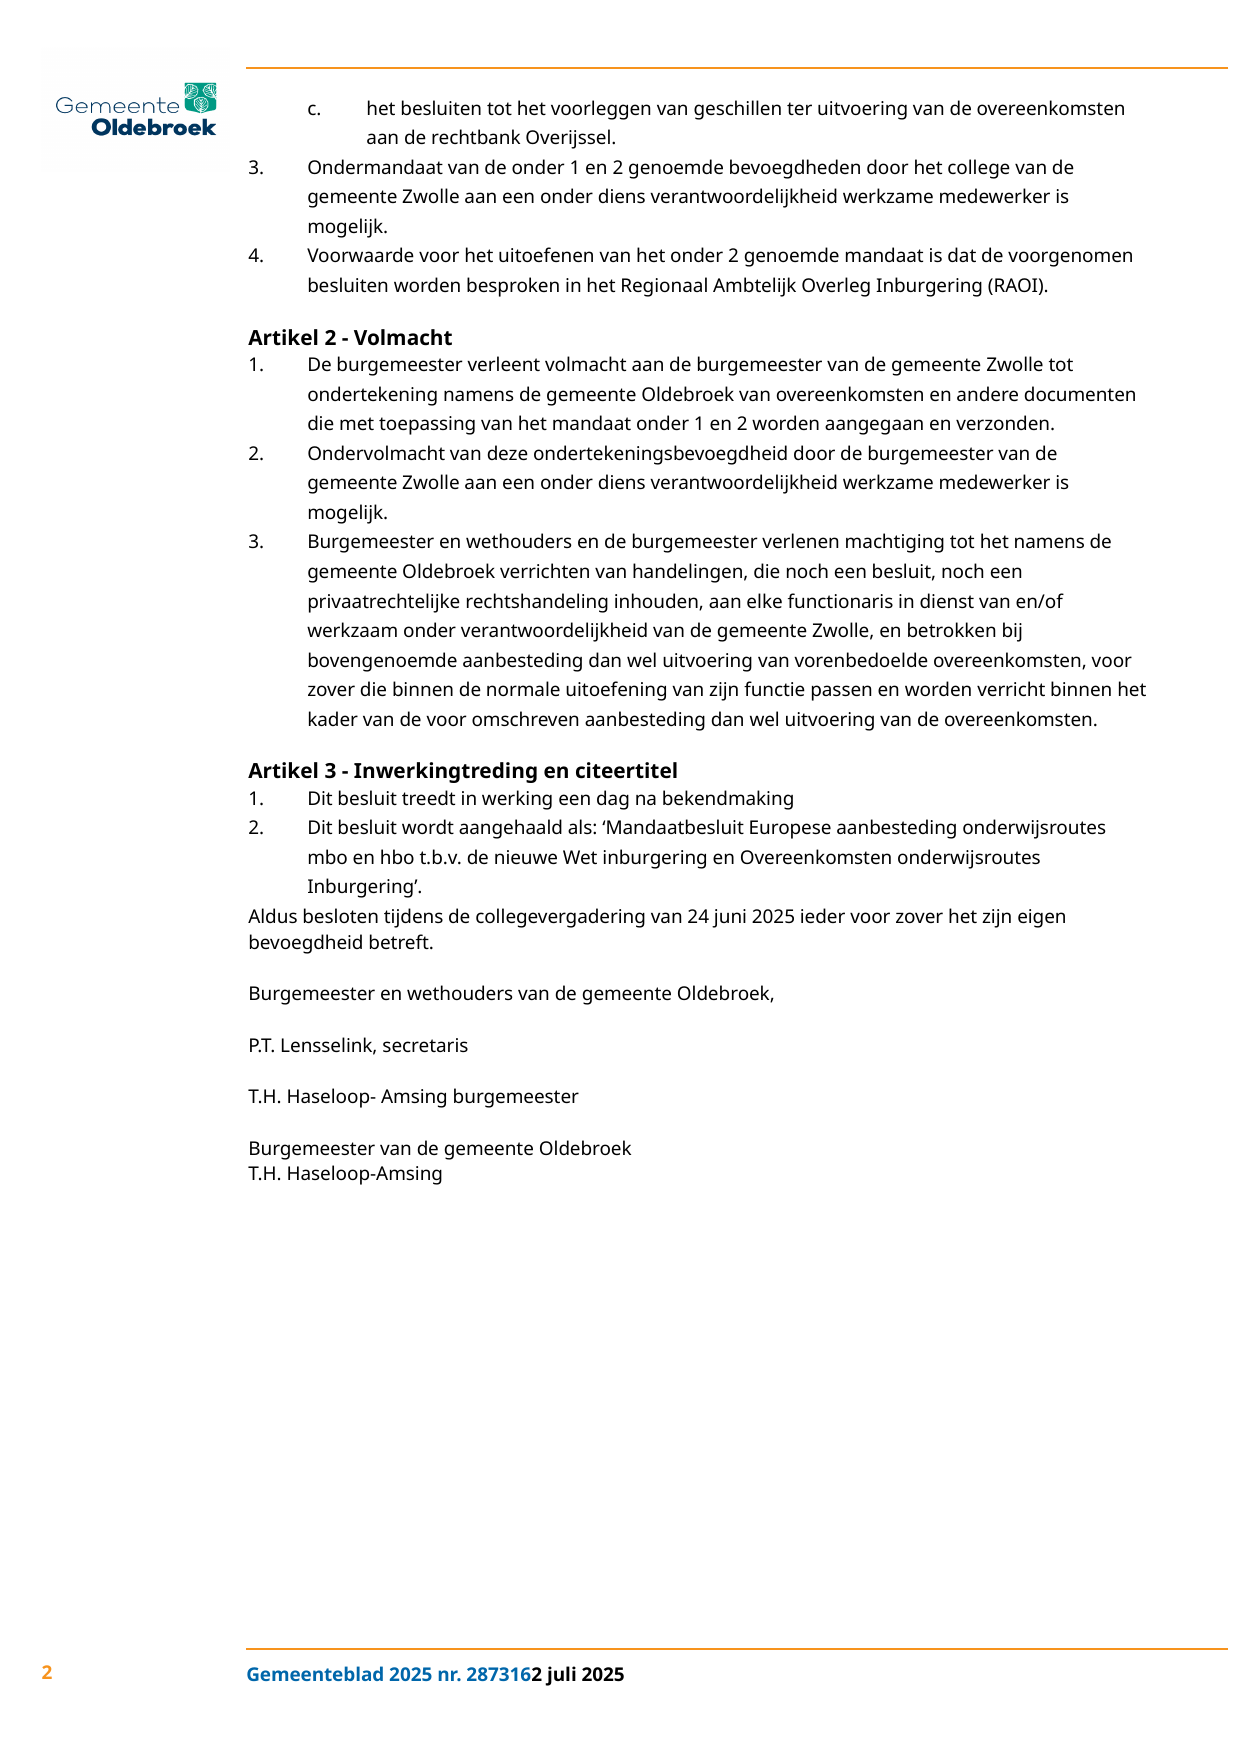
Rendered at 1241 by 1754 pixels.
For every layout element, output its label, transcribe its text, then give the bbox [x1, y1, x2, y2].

list Voorwaarde voor het uitoefenen van het onder 2 genoemde mandaat is dat de voorgenomen besluiten worden besproken in het Regionaal Ambtelijk Overleg Inburgering (RAOI). [248, 243, 1152, 298]
list De burgemeester verleent volmacht aan de burgemeester van de gemeente Zwolle tot ondertekening namens de gemeente Oldebroek van overeenkomsten en andere documenten die met toepassing van het mandaat onder 1 en 2 worden aangegaan en verzonden. [248, 351, 1152, 436]
text Artikel 2 - Volmacht [248, 323, 1152, 351]
text Burgemeester van de gemeente Oldebroek [248, 1135, 1152, 1161]
text T.H. Haseloop-Amsing [248, 1161, 1152, 1186]
picture [41, 47, 231, 172]
list Ondermandaat van de onder 1 en 2 genoemde bevoegdheden door het college van de gemeente Zwolle aan een onder diens verantwoordelijkheid werkzame medewerker is mogelijk. [248, 154, 1152, 239]
text T.H. Haseloop- Amsing burgemeester [248, 1083, 1152, 1109]
text Burgemeester en wethouders van de gemeente Oldebroek, [248, 981, 1152, 1006]
text Aldus besloten tijdens de collegevergadering van 24 juni 2025 ieder voor zover het zijn eigen bevoegdheid betreft. [248, 903, 1152, 955]
list Dit besluit treedt in werking een dag na bekendmaking [248, 785, 1152, 811]
list Ondervolmacht van deze ondertekeningsbevoegdheid door de burgemeester van de gemeente Zwolle aan een onder diens verantwoordelijkheid werkzame medewerker is mogelijk. [248, 440, 1152, 525]
list het besluiten tot het voorleggen van geschillen ter uitvoering van de overeenkomsten aan de rechtbank Overijssel. [307, 95, 1152, 150]
list Burgemeester en wethouders en de burgemeester verlenen machtiging tot het namens de gemeente Oldebroek verrichten van handelingen, die noch een besluit, noch een privaatrechtelijke rechtshandeling inhouden, aan elke functionaris in dienst van en/of werkzaam onder verantwoordelijkheid van de gemeente Zwolle, en betrokken bij bovengenoemde aanbesteding dan wel uitvoering van vorenbedoelde overeenkomsten, voor zover die binnen de normale uitoefening van zijn functie passen en worden verricht binnen het kader van de voor omschreven aanbesteding dan wel uitvoering van de overeenkomsten. [248, 529, 1152, 732]
text Artikel 3 - Inwerkingtreding en citeertitel [248, 757, 1152, 785]
text P.T. Lensselink, secretaris [248, 1032, 1152, 1058]
list Dit besluit wordt aangehaald als: ‘Mandaatbesluit Europese aanbesteding onderwijsroutes mbo en hbo t.b.v. de nieuwe Wet inburgering en Overeenkomsten onderwijsroutes Inburgering’. [248, 814, 1152, 899]
